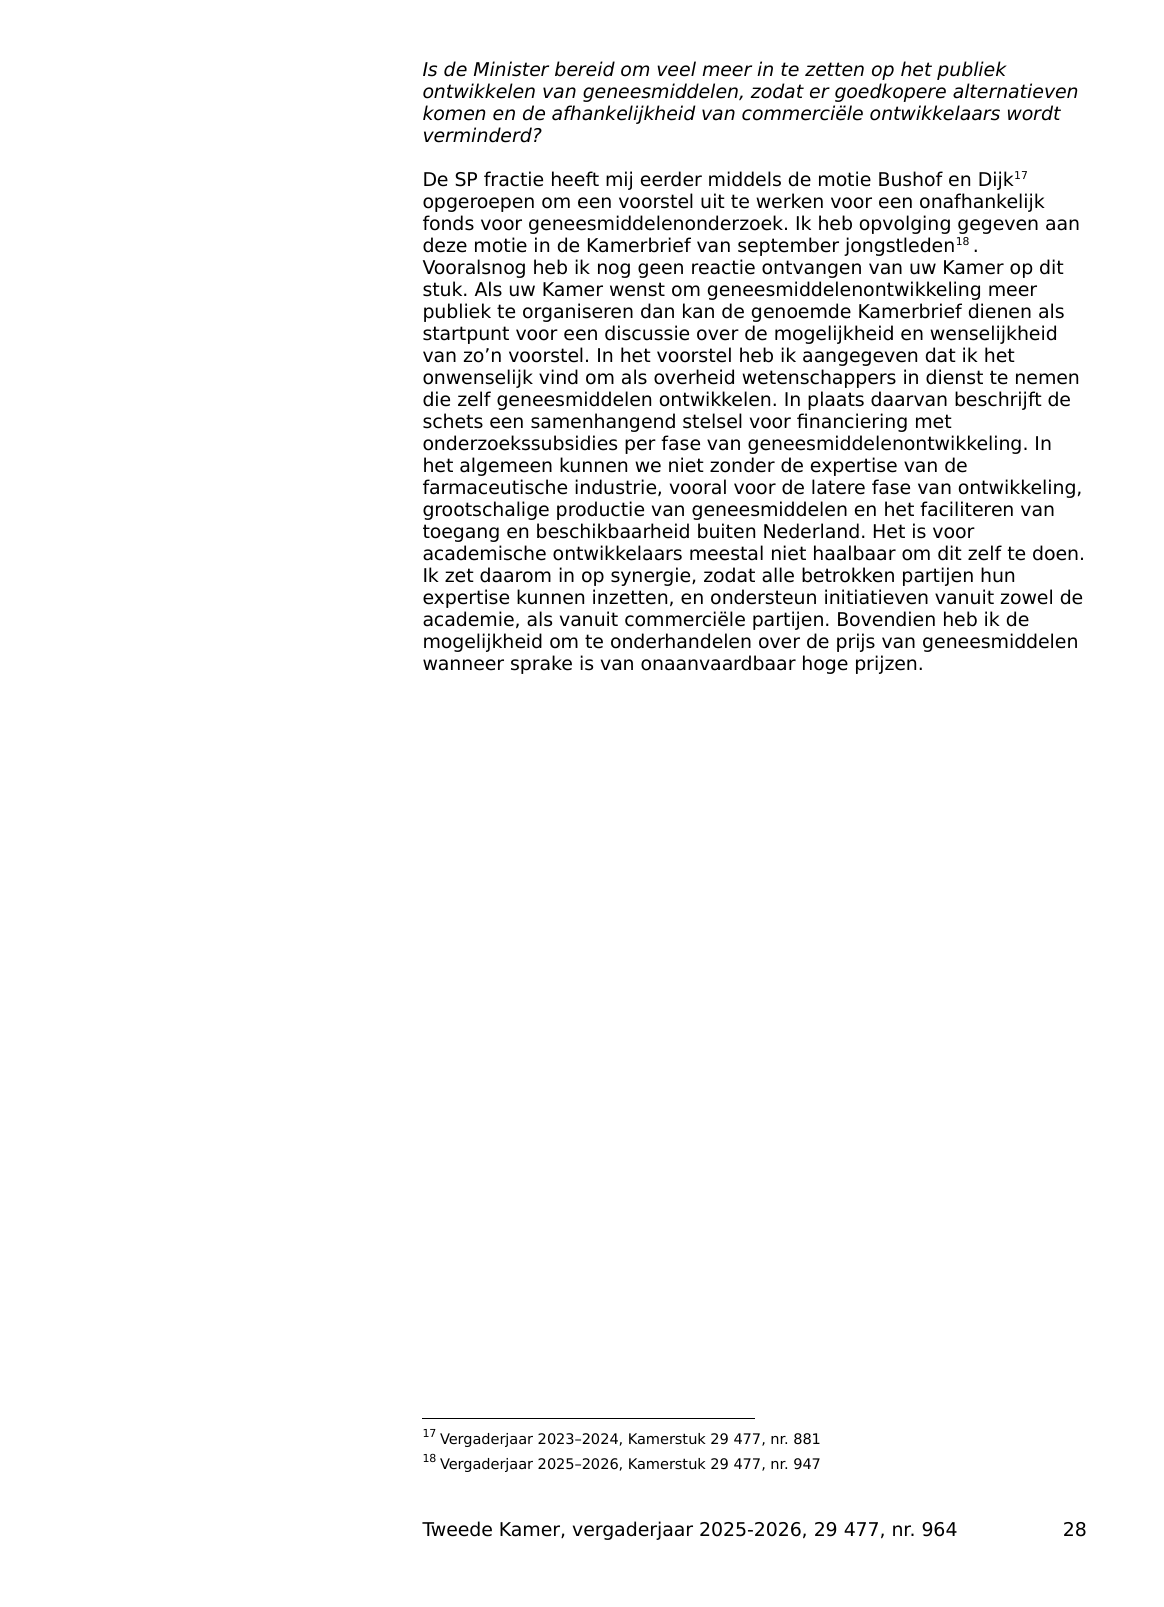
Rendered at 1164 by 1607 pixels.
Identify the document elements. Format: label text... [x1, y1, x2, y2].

text Vergaderjaar 2025–2026, Kamerstuk 29 477, nr. 947 [422, 1452, 1087, 1474]
text De SP fractie heeft mij eerder middels de motie Bushof en Dijk opgeroepen om een voorstel uit te werken voor een onafhankelijk fonds voor geneesmiddelenonderzoek. Ik heb opvolging gegeven aan deze motie in de Kamerbrief van september jongstleden. Vooralsnog heb ik nog geen reactie ontvangen van uw Kamer op dit stuk. Als uw Kamer wenst om geneesmiddelenontwikkeling meer publiek te organiseren dan kan de genoemde Kamerbrief dienen als startpunt voor een discussie over de mogelijkheid en wenselijkheid van zo’n voorstel. In het voorstel heb ik aangegeven dat ik het onwenselijk vind om als overheid wetenschappers in dienst te nemen die zelf geneesmiddelen ontwikkelen. In plaats daarvan beschrijft de schets een samenhangend stelsel voor financiering met onderzoekssubsidies per fase van geneesmiddelenontwikkeling. In het algemeen kunnen we niet zonder de expertise van de farmaceutische industrie, vooral voor de latere fase van ontwikkeling, grootschalige productie van geneesmiddelen en het faciliteren van toegang en beschikbaarheid buiten Nederland. Het is voor academische ontwikkelaars meestal niet haalbaar om dit zelf te doen. Ik zet daarom in op synergie, zodat alle betrokken partijen hun expertise kunnen inzetten, en ondersteun initiatieven vanuit zowel de academie, als vanuit commerciële partijen. Bovendien heb ik de mogelijkheid om te onderhandelen over de prijs van geneesmiddelen wanneer sprake is van onaanvaardbaar hoge prijzen. [422, 169, 1087, 675]
text Vergaderjaar 2023–2024, Kamerstuk 29 477, nr. 881 [422, 1427, 1087, 1449]
text Is de Minister bereid om veel meer in te zetten op het publiek ontwikkelen van geneesmiddelen, zodat er goedkopere alternatieven komen en de afhankelijkheid van commerciële ontwikkelaars wordt verminderd? [422, 59, 1087, 147]
